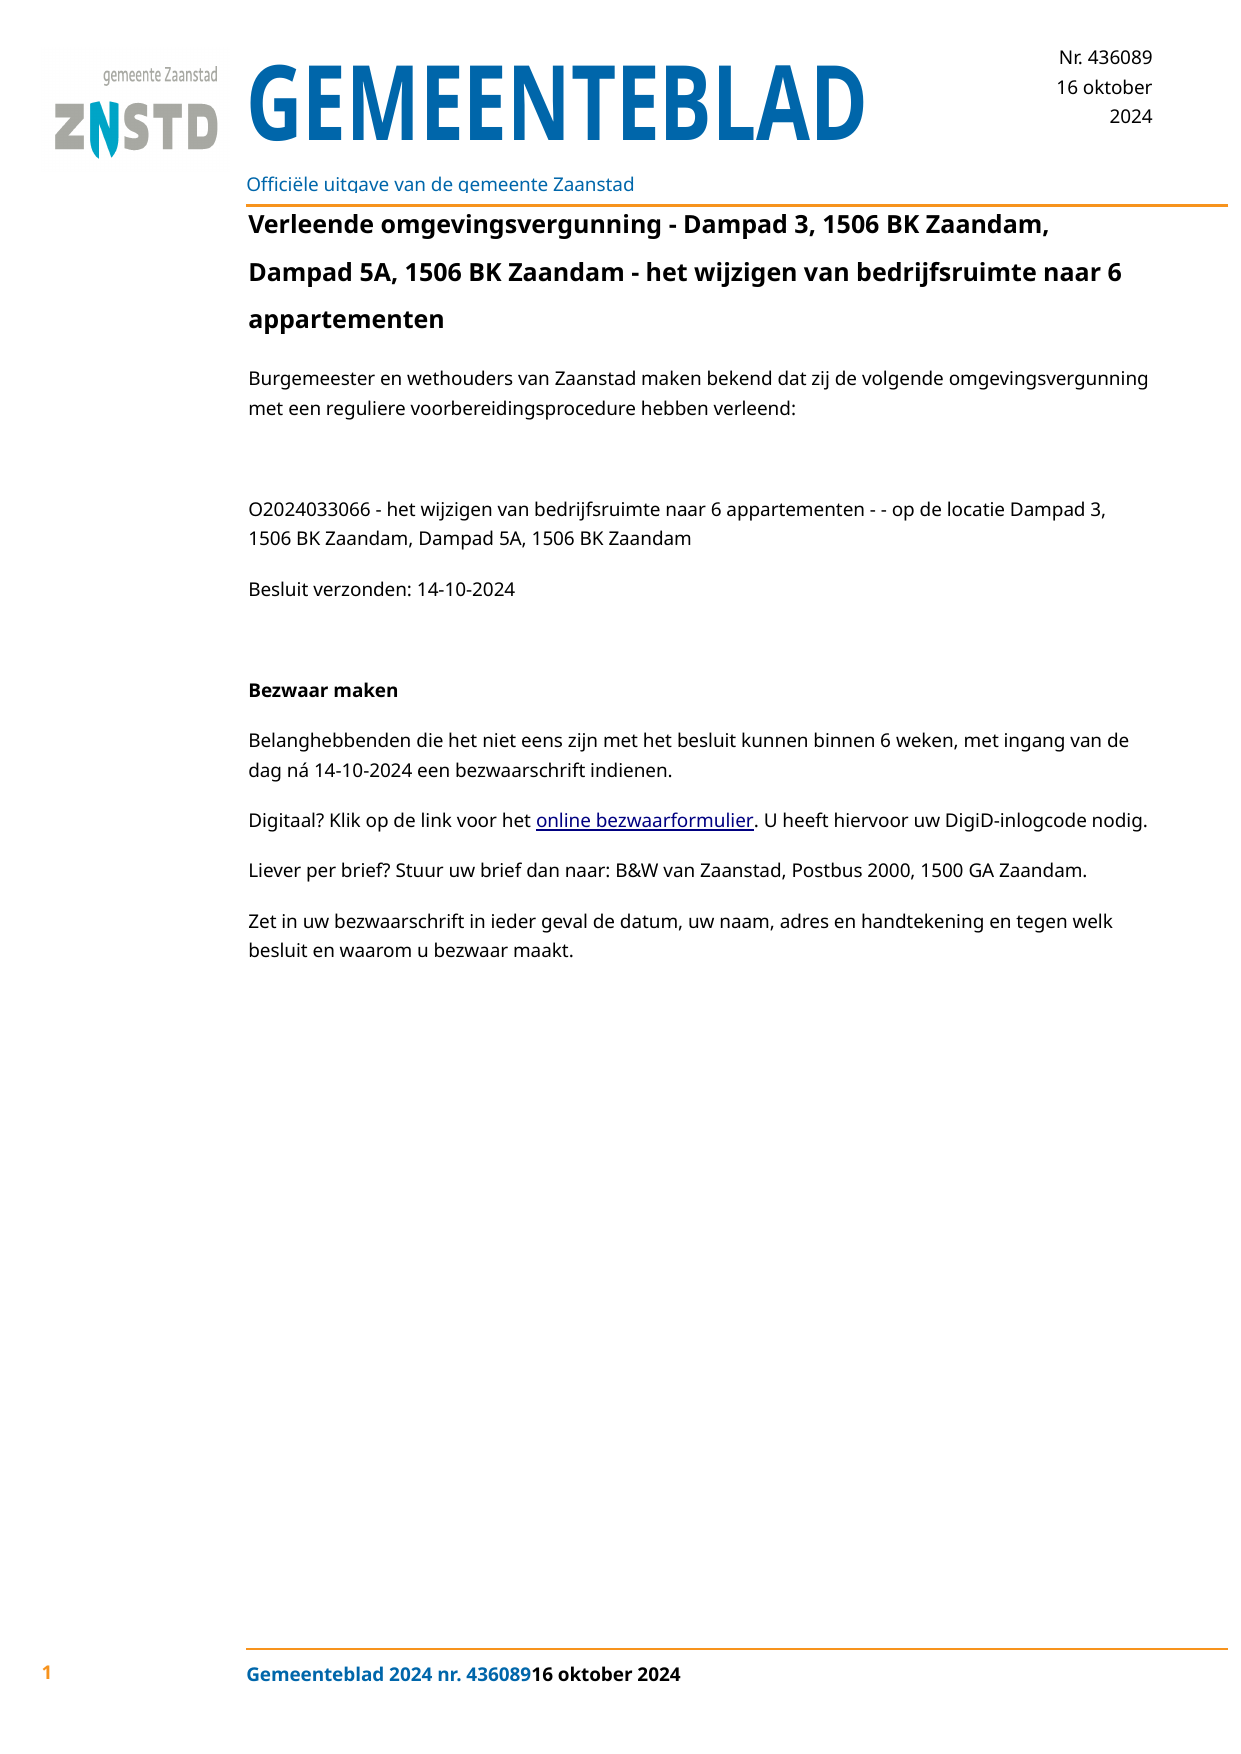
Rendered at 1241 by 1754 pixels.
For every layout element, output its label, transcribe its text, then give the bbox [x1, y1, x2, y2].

text Verleende omgevingsvergunning - Dampad 3, 1506 BK Zaandam, Dampad 5A, 1506 BK Zaandam - het wijzigen van bedrijfsruimte naar 6 appartementen [248, 207, 1152, 336]
text Burgemeester en wethouders van Zaanstad maken bekend dat zij de volgende omgevingsvergunning met een reguliere voorbereidingsprocedure hebben verleend: [248, 366, 1152, 421]
text Zet in uw bezwaarschrift in ieder geval de datum, uw naam, adres en handtekening en tegen welk besluit en waarom u bezwaar maakt. [248, 908, 1152, 963]
text Belanghebbenden die het niet eens zijn met het besluit kunnen binnen 6 weken, met ingang van de dag ná 14-10-2024 een bezwaarschrift indienen. [248, 727, 1152, 782]
text Besluit verzonden: 14-10-2024 [248, 576, 1152, 602]
picture [41, 47, 231, 172]
text Liever per brief? Stuur uw brief dan naar: B&W van Zaanstad, Postbus 2000, 1500 GA Zaandam. [248, 858, 1152, 883]
text Bezwaar maken [248, 677, 1152, 702]
text O2024033066 - het wijzigen van bedrijfsruimte naar 6 appartementen - - op de locatie Dampad 3, 1506 BK Zaandam, Dampad 5A, 1506 BK Zaandam [248, 496, 1152, 551]
text Digitaal? Klik op de link voor het online bezwaarformulier. U heeft hiervoor uw DigiD-inlogcode nodig. [248, 807, 1152, 833]
